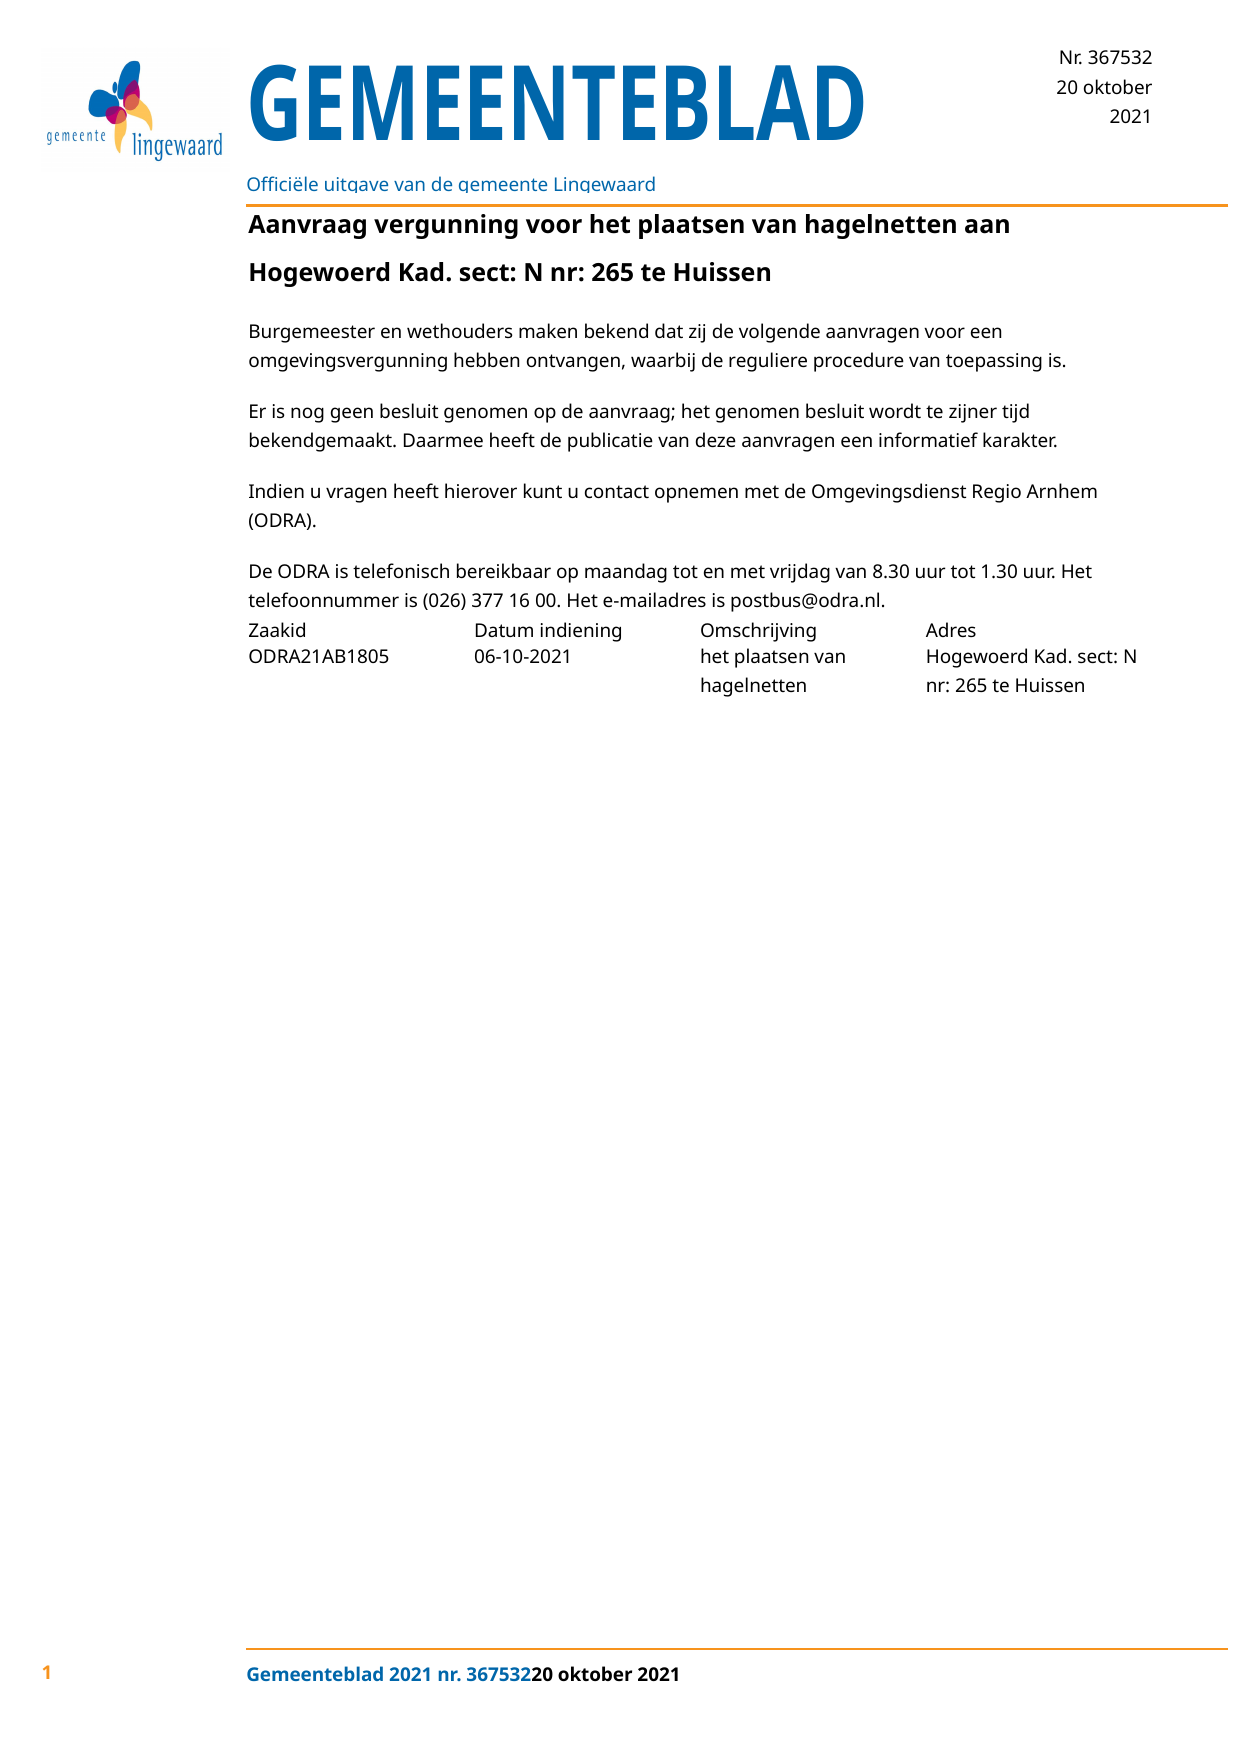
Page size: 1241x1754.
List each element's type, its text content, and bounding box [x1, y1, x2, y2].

table_cell Hogewoerd Kad. sect: N nr: 265 te Huissen [926, 643, 1152, 698]
table_header Datum indiening [474, 617, 700, 643]
table_header Zaakid [248, 617, 474, 643]
text Aanvraag vergunning voor het plaatsen van hagelnetten aan Hogewoerd Kad. sect: N nr: 265 te Huissen [248, 207, 1152, 288]
table_header Adres [926, 617, 1152, 643]
text Er is nog geen besluit genomen op de aanvraag; het genomen besluit wordt te zijner tijd bekendgemaakt. Daarmee heeft de publicatie van deze aanvragen een informatief karakter. [248, 398, 1152, 453]
table_cell ODRA21AB1805 [248, 643, 474, 698]
text Burgemeester en wethouders maken bekend dat zij de volgende aanvragen voor een omgevingsvergunning hebben ontvangen, waarbij de reguliere procedure van toepassing is. [248, 318, 1152, 373]
table_header Omschrijving [700, 617, 926, 643]
table_cell het plaatsen van hagelnetten [700, 643, 926, 698]
text De ODRA is telefonisch bereikbaar op maandag tot en met vrijdag van 8.30 uur tot 1.30 uur. Het telefoonnummer is (026) 377 16 00. Het e-mailadres is postbus@odra.nl. [248, 558, 1152, 613]
picture [41, 47, 231, 172]
table_cell 06-10-2021 [474, 643, 700, 698]
text Indien u vragen heeft hierover kunt u contact opnemen met de Omgevingsdienst Regio Arnhem (ODRA). [248, 478, 1152, 533]
